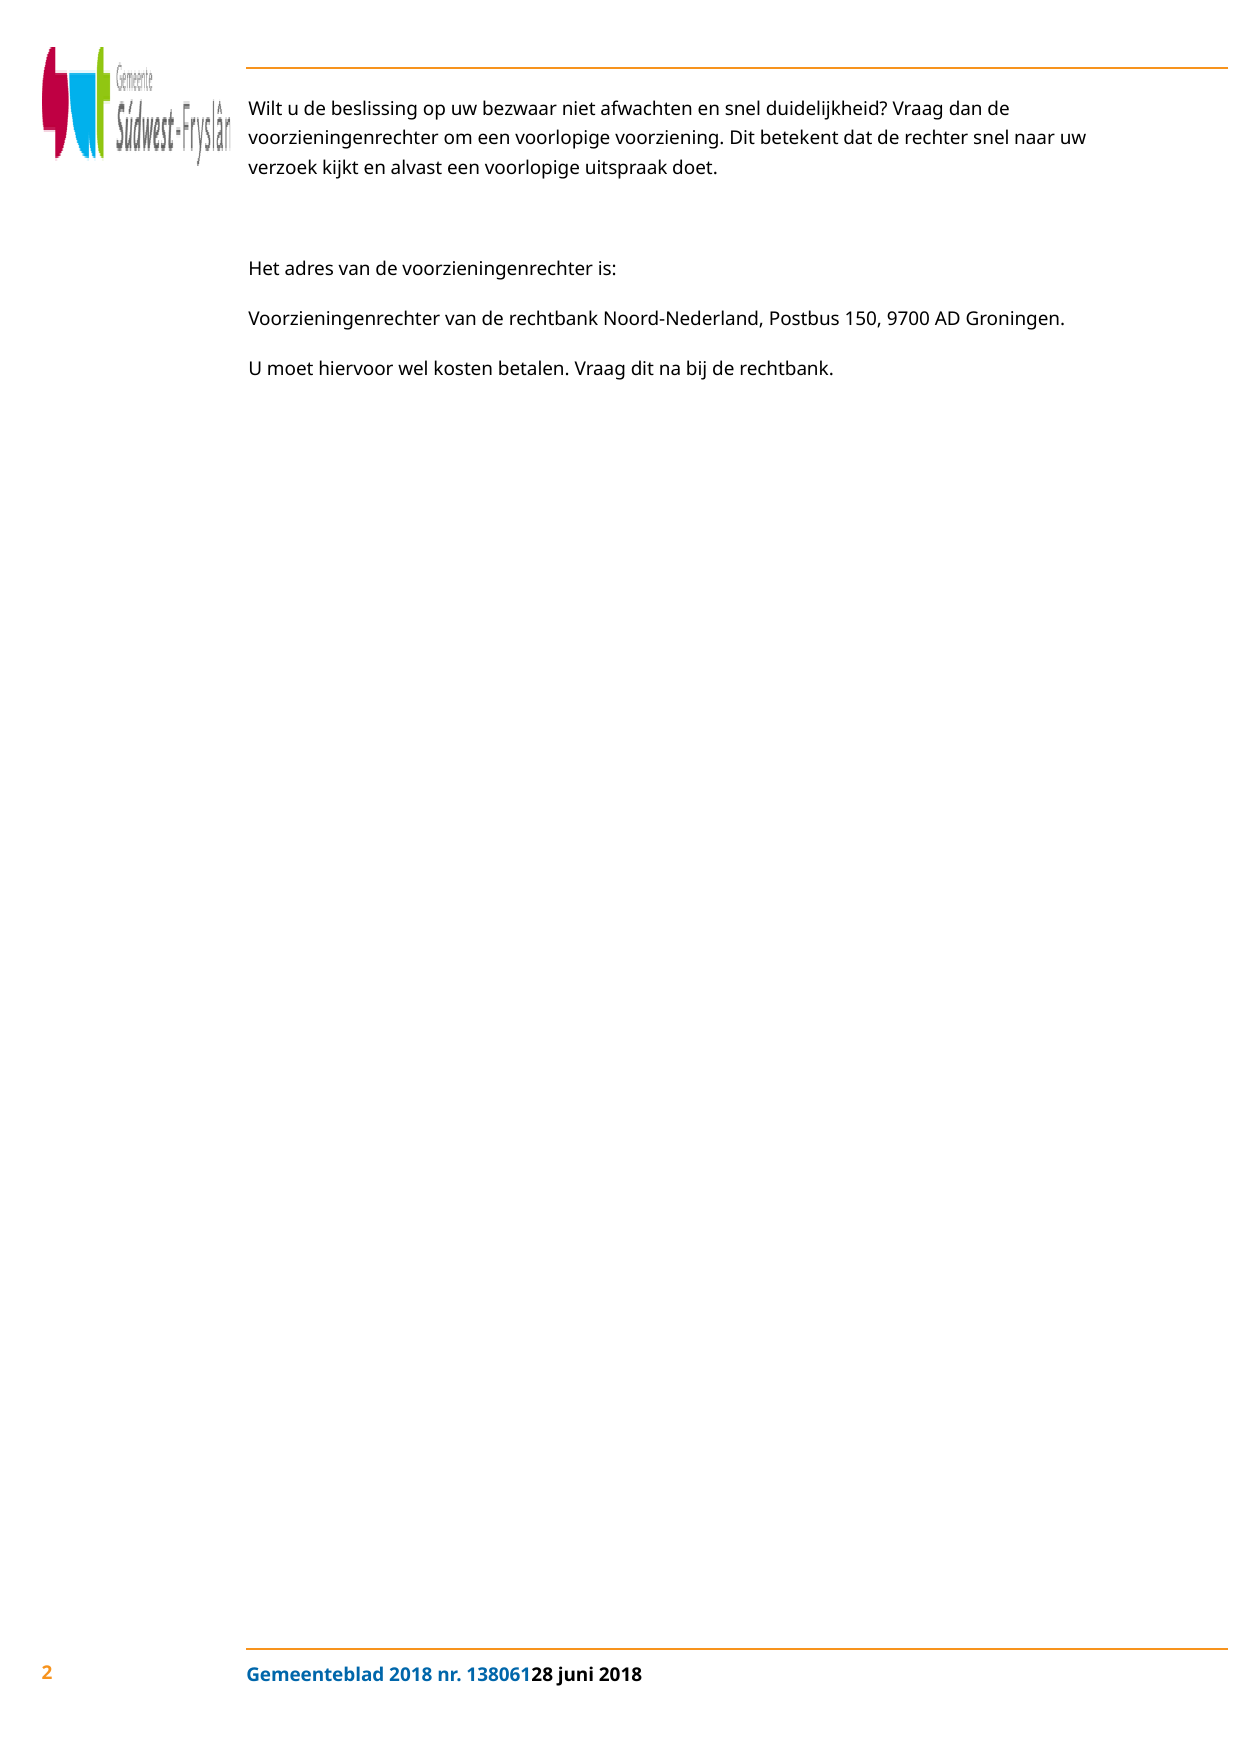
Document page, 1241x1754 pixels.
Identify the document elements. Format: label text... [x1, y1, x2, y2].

text Wilt u de beslissing op uw bezwaar niet afwachten en snel duidelijkheid? Vraag dan de voorzieningenrechter om een voorlopige voorziening. Dit betekent dat de rechter snel naar uw verzoek kijkt en alvast een voorlopige uitspraak doet. [248, 95, 1152, 180]
text Het adres van de voorzieningenrechter is: [248, 255, 1152, 281]
text Voorzieningenrechter van de rechtbank Noord-Nederland, Postbus 150, 9700 AD Groningen. [248, 305, 1152, 331]
picture [41, 47, 231, 172]
text U moet hiervoor wel kosten betalen. Vraag dit na bij de rechtbank. [248, 356, 1152, 381]
